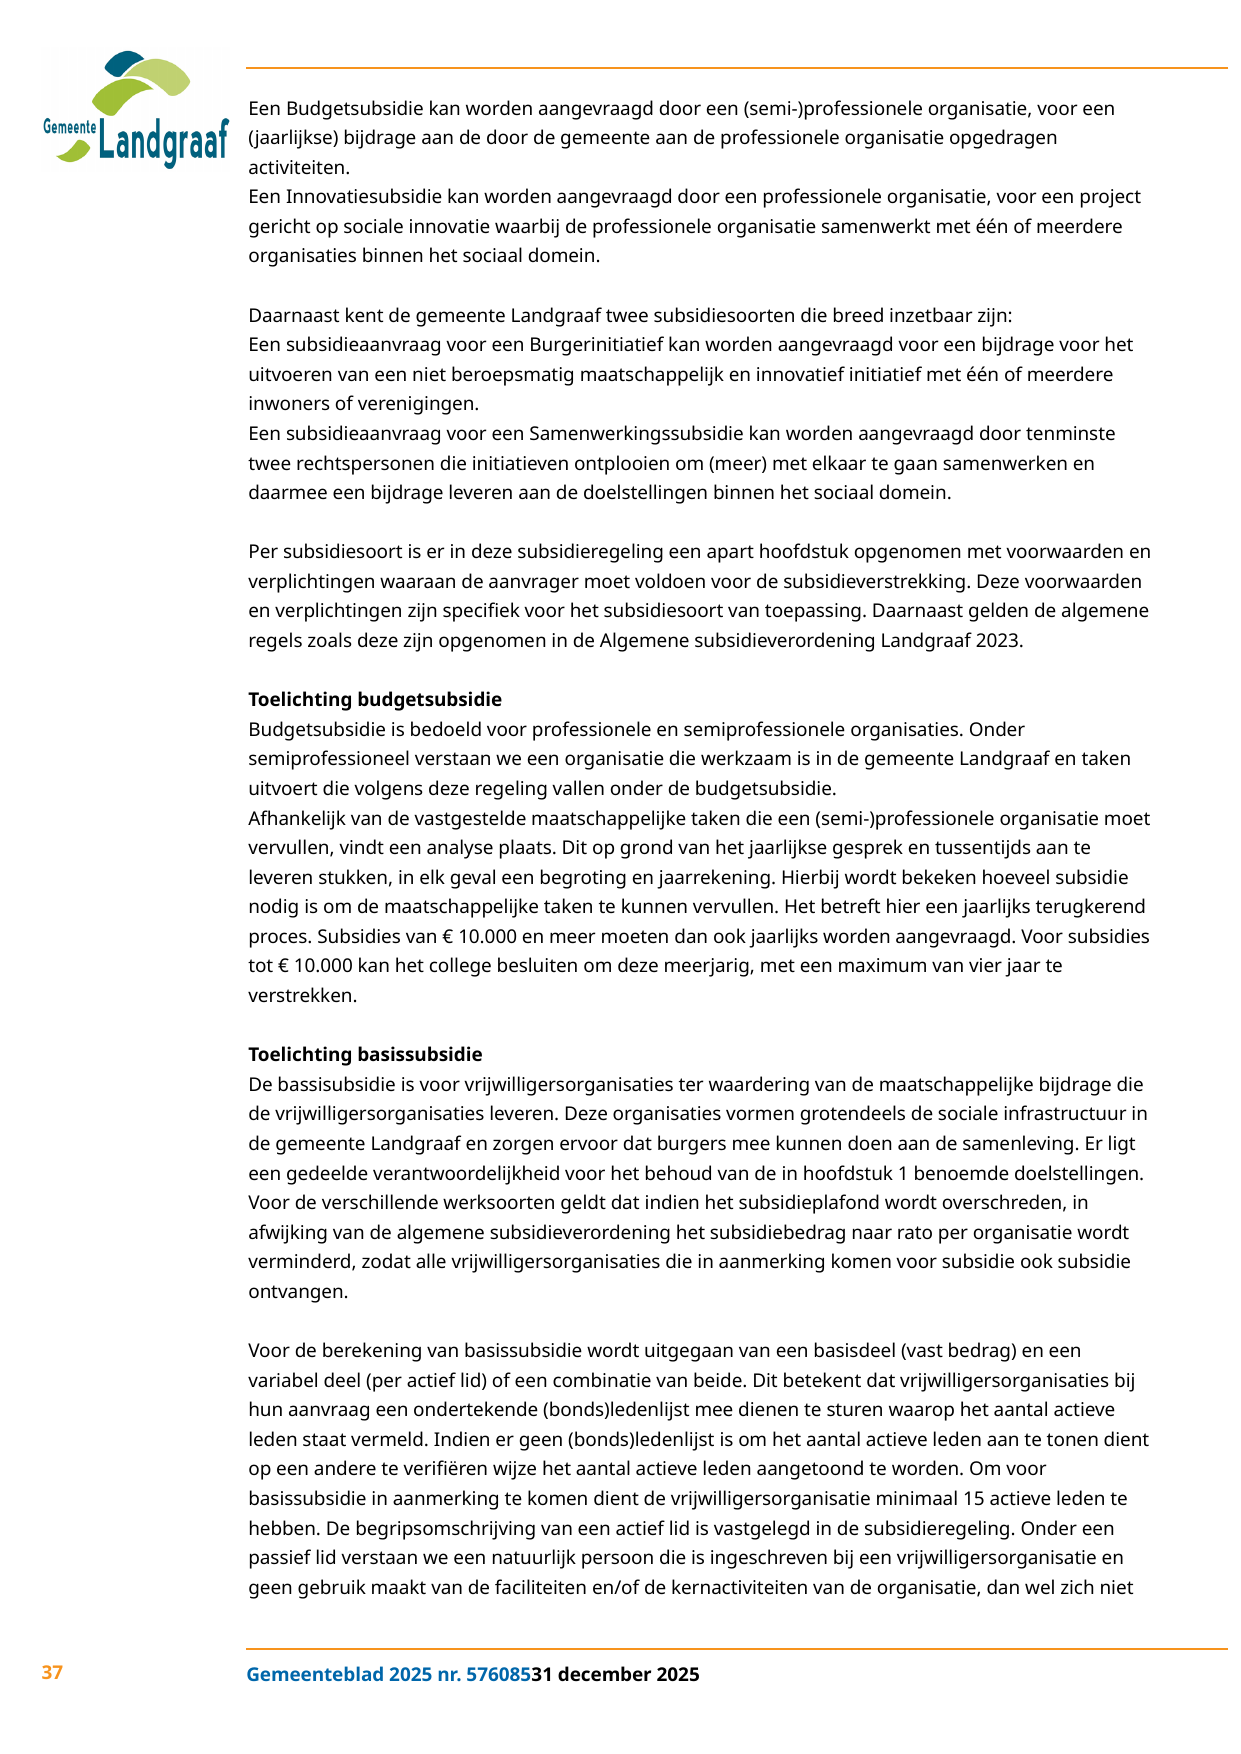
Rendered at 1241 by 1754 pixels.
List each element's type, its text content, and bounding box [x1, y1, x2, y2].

text Per subsidiesoort is er in deze subsidieregeling een apart hoofdstuk opgenomen met voorwaarden en verplichtingen waaraan de aanvrager moet voldoen voor de subsidieverstrekking. Deze voorwaarden en verplichtingen zijn specifiek voor het subsidiesoort van toepassing. Daarnaast gelden de algemene regels zoals deze zijn opgenomen in de Algemene subsidieverordening Landgraaf 2023. [248, 538, 1152, 653]
text Budgetsubsidie is bedoeld voor professionele en semiprofessionele organisaties. Onder semiprofessioneel verstaan we een organisatie die werkzaam is in de gemeente Landgraaf en taken uitvoert die volgens deze regeling vallen onder de budgetsubsidie. [248, 716, 1152, 801]
text Een subsidieaanvraag voor een Samenwerkingssubsidie kan worden aangevraagd door tenminste twee rechtspersonen die initiatieven ontplooien om (meer) met elkaar te gaan samenwerken en daarmee een bijdrage leveren aan de doelstellingen binnen het sociaal domein. [248, 420, 1152, 505]
text Voor de berekening van basissubsidie wordt uitgegaan van een basisdeel (vast bedrag) en een variabel deel (per actief lid) of een combinatie van beide. Dit betekent dat vrijwilligersorganisaties bij hun aanvraag een ondertekende (bonds)ledenlijst mee dienen te sturen waarop het aantal actieve leden staat vermeld. Indien er geen (bonds)ledenlijst is om het aantal actieve leden aan te tonen dient op een andere te verifiëren wijze het aantal actieve leden aangetoond te worden. Om voor basissubsidie in aanmerking te komen dient de vrijwilligersorganisatie minimaal 15 actieve leden te hebben. De begripsomschrijving van een actief lid is vastgelegd in de subsidieregeling. Onder een passief lid verstaan we een natuurlijk persoon die is ingeschreven bij een vrijwilligersorganisatie en geen gebruik maakt van de faciliteiten en/of de kernactiviteiten van de organisatie, dan wel zich niet [248, 1337, 1152, 1600]
text De bassisubsidie is voor vrijwilligersorganisaties ter waardering van de maatschappelijke bijdrage die de vrijwilligersorganisaties leveren. Deze organisaties vormen grotendeels de sociale infrastructuur in de gemeente Landgraaf en zorgen ervoor dat burgers mee kunnen doen aan de samenleving. Er ligt een gedeelde verantwoordelijkheid voor het behoud van de in hoofdstuk 1 benoemde doelstellingen. Voor de verschillende werksoorten geldt dat indien het subsidieplafond wordt overschreden, in afwijking van de algemene subsidieverordening het subsidiebedrag naar rato per organisatie wordt verminderd, zodat alle vrijwilligersorganisaties die in aanmerking komen voor subsidie ook subsidie ontvangen. [248, 1071, 1152, 1304]
text Een subsidieaanvraag voor een Burgerinitiatief kan worden aangevraagd voor een bijdrage voor het uitvoeren van een niet beroepsmatig maatschappelijk en innovatief initiatief met één of meerdere inwoners of verenigingen. [248, 331, 1152, 416]
text Een Innovatiesubsidie kan worden aangevraagd door een professionele organisatie, voor een project gericht op sociale innovatie waarbij de professionele organisatie samenwerkt met één of meerdere organisaties binnen het sociaal domein. [248, 183, 1152, 268]
text Toelichting budgetsubsidie [248, 686, 1152, 712]
text Toelichting basissubsidie [248, 1041, 1152, 1067]
picture [41, 47, 231, 172]
text Een Budgetsubsidie kan worden aangevraagd door een (semi-)professionele organisatie, voor een (jaarlijkse) bijdrage aan de door de gemeente aan de professionele organisatie opgedragen activiteiten. [248, 95, 1152, 180]
text Daarnaast kent de gemeente Landgraaf twee subsidiesoorten die breed inzetbaar zijn: [248, 302, 1152, 328]
text Afhankelijk van de vastgestelde maatschappelijke taken die een (semi-)professionele organisatie moet vervullen, vindt een analyse plaats. Dit op grond van het jaarlijkse gesprek en tussentijds aan te leveren stukken, in elk geval een begroting en jaarrekening. Hierbij wordt bekeken hoeveel subsidie nodig is om de maatschappelijke taken te kunnen vervullen. Het betreft hier een jaarlijks terugkerend proces. Subsidies van € 10.000 en meer moeten dan ook jaarlijks worden aangevraagd. Voor subsidies tot € 10.000 kan het college besluiten om deze meerjarig, met een maximum van vier jaar te verstrekken. [248, 805, 1152, 1008]
